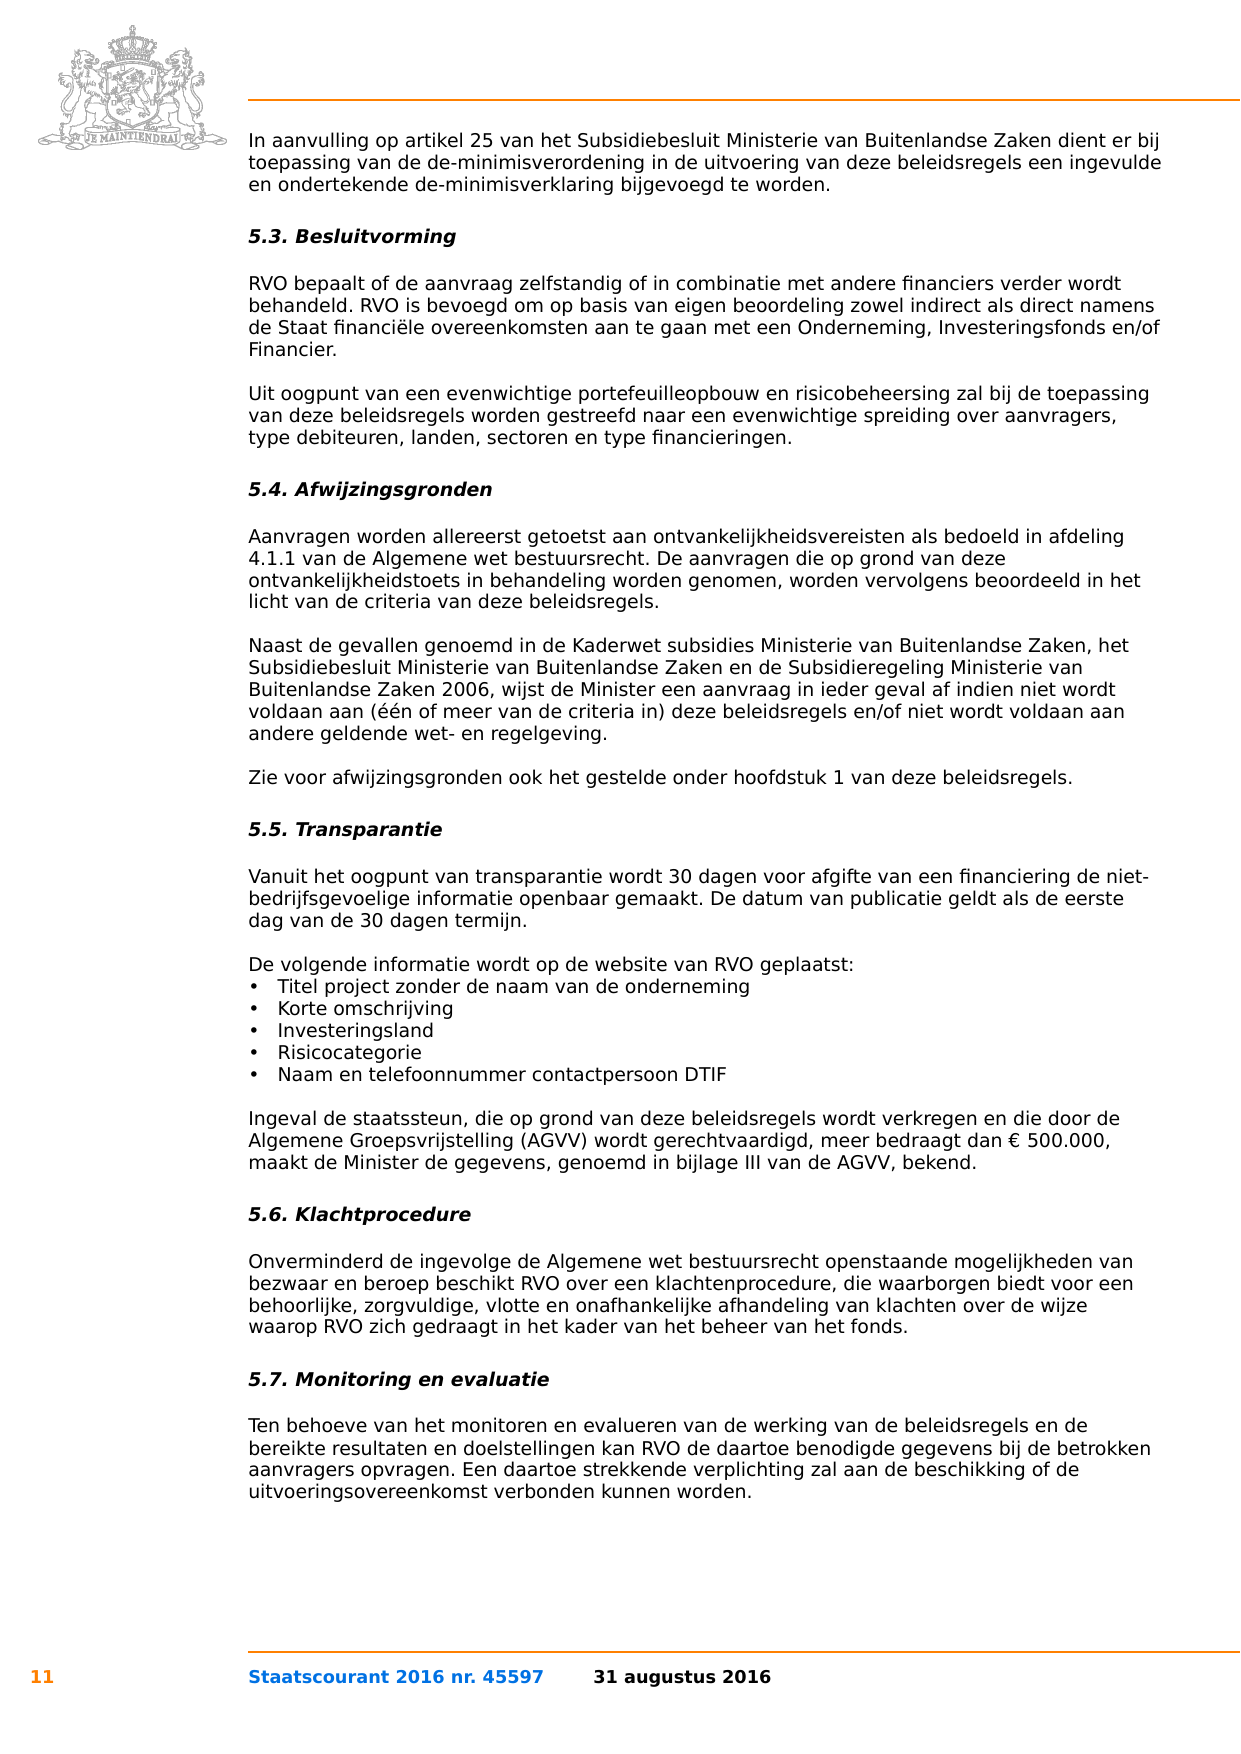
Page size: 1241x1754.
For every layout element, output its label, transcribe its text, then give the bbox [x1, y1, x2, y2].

subtitle 5.3. Besluitvorming [248, 226, 1163, 248]
text Aanvragen worden allereerst getoetst aan ontvankelijkheidsvereisten als bedoeld in afdeling 4.1.1 van de Algemene wet bestuursrecht. De aanvragen die op grond van deze ontvankelijkheidstoets in behandeling worden genomen, worden vervolgens beoordeeld in het licht van de criteria van deze beleidsregels. [248, 526, 1163, 613]
subtitle 5.7. Monitoring en evaluatie [248, 1368, 1163, 1390]
text • Naam en telefoonnummer contactpersoon DTIF [248, 1064, 1163, 1086]
text • Korte omschrijving [248, 998, 1163, 1020]
text • Titel project zonder de naam van de onderneming [248, 976, 1163, 998]
subtitle 5.4. Afwijzingsgronden [248, 478, 1163, 501]
text • Investeringsland [248, 1020, 1163, 1042]
text Naast de gevallen genoemd in de Kaderwet subsidies Ministerie van Buitenlandse Zaken, het Subsidiebesluit Ministerie van Buitenlandse Zaken en de Subsidieregeling Ministerie van Buitenlandse Zaken 2006, wijst de Minister een aanvraag in ieder geval af indien niet wordt voldaan aan (één of meer van de criteria in) deze beleidsregels en/of niet wordt voldaan aan andere geldende wet- en regelgeving. [248, 635, 1163, 745]
text Uit oogpunt van een evenwichtige portefeuilleopbouw en risicobeheersing zal bij de toepassing van deze beleidsregels worden gestreefd naar een evenwichtige spreiding over aanvragers, type debiteuren, landen, sectoren en type financieringen. [248, 383, 1163, 448]
text Vanuit het oogpunt van transparantie wordt 30 dagen voor afgifte van een financiering de niet-bedrijfsgevoelige informatie openbaar gemaakt. De datum van publicatie geldt als de eerste dag van de 30 dagen termijn. [248, 866, 1163, 932]
text • Risicocategorie [248, 1042, 1163, 1064]
text RVO bepaalt of de aanvraag zelfstandig of in combinatie met andere financiers verder wordt behandeld. RVO is bevoegd om op basis van eigen beoordeling zowel indirect als direct namens de Staat financiële overeenkomsten aan te gaan met een Onderneming, Investeringsfonds en/of Financier. [248, 273, 1163, 361]
text Zie voor afwijzingsgronden ook het gestelde onder hoofdstuk 1 van deze beleidsregels. [248, 767, 1163, 789]
subtitle 5.6. Klachtprocedure [248, 1203, 1163, 1226]
text Ten behoeve van het monitoren en evalueren van de werking van de beleidsregels en de bereikte resultaten en doelstellingen kan RVO de daartoe benodigde gegevens bij de betrokken aanvragers opvragen. Een daartoe strekkende verplichting zal aan de beschikking of de uitvoeringsovereenkomst verbonden kunnen worden. [248, 1415, 1163, 1503]
text Onverminderd de ingevolge de Algemene wet bestuursrecht openstaande mogelijkheden van bezwaar en beroep beschikt RVO over een klachtenprocedure, die waarborgen biedt voor een behoorlijke, zorgvuldige, vlotte en onafhankelijke afhandeling van klachten over de wijze waarop RVO zich gedraagt in het kader van het beheer van het fonds. [248, 1251, 1163, 1338]
text Ingeval de staatssteun, die op grond van deze beleidsregels wordt verkregen en die door de Algemene Groepsvrijstelling (AGVV) wordt gerechtvaardigd, meer bedraagt dan € 500.000, maakt de Minister de gegevens, genoemd in bijlage III van de AGVV, bekend. [248, 1108, 1163, 1173]
subtitle 5.5. Transparantie [248, 819, 1163, 841]
text De volgende informatie wordt op de website van RVO geplaatst: [248, 954, 1163, 976]
picture [38, 25, 227, 150]
text In aanvulling op artikel 25 van het Subsidiebesluit Ministerie van Buitenlandse Zaken dient er bij toepassing van de de-minimisverordening in de uitvoering van deze beleidsregels een ingevulde en ondertekende de-minimisverklaring bijgevoegd te worden. [248, 130, 1163, 196]
